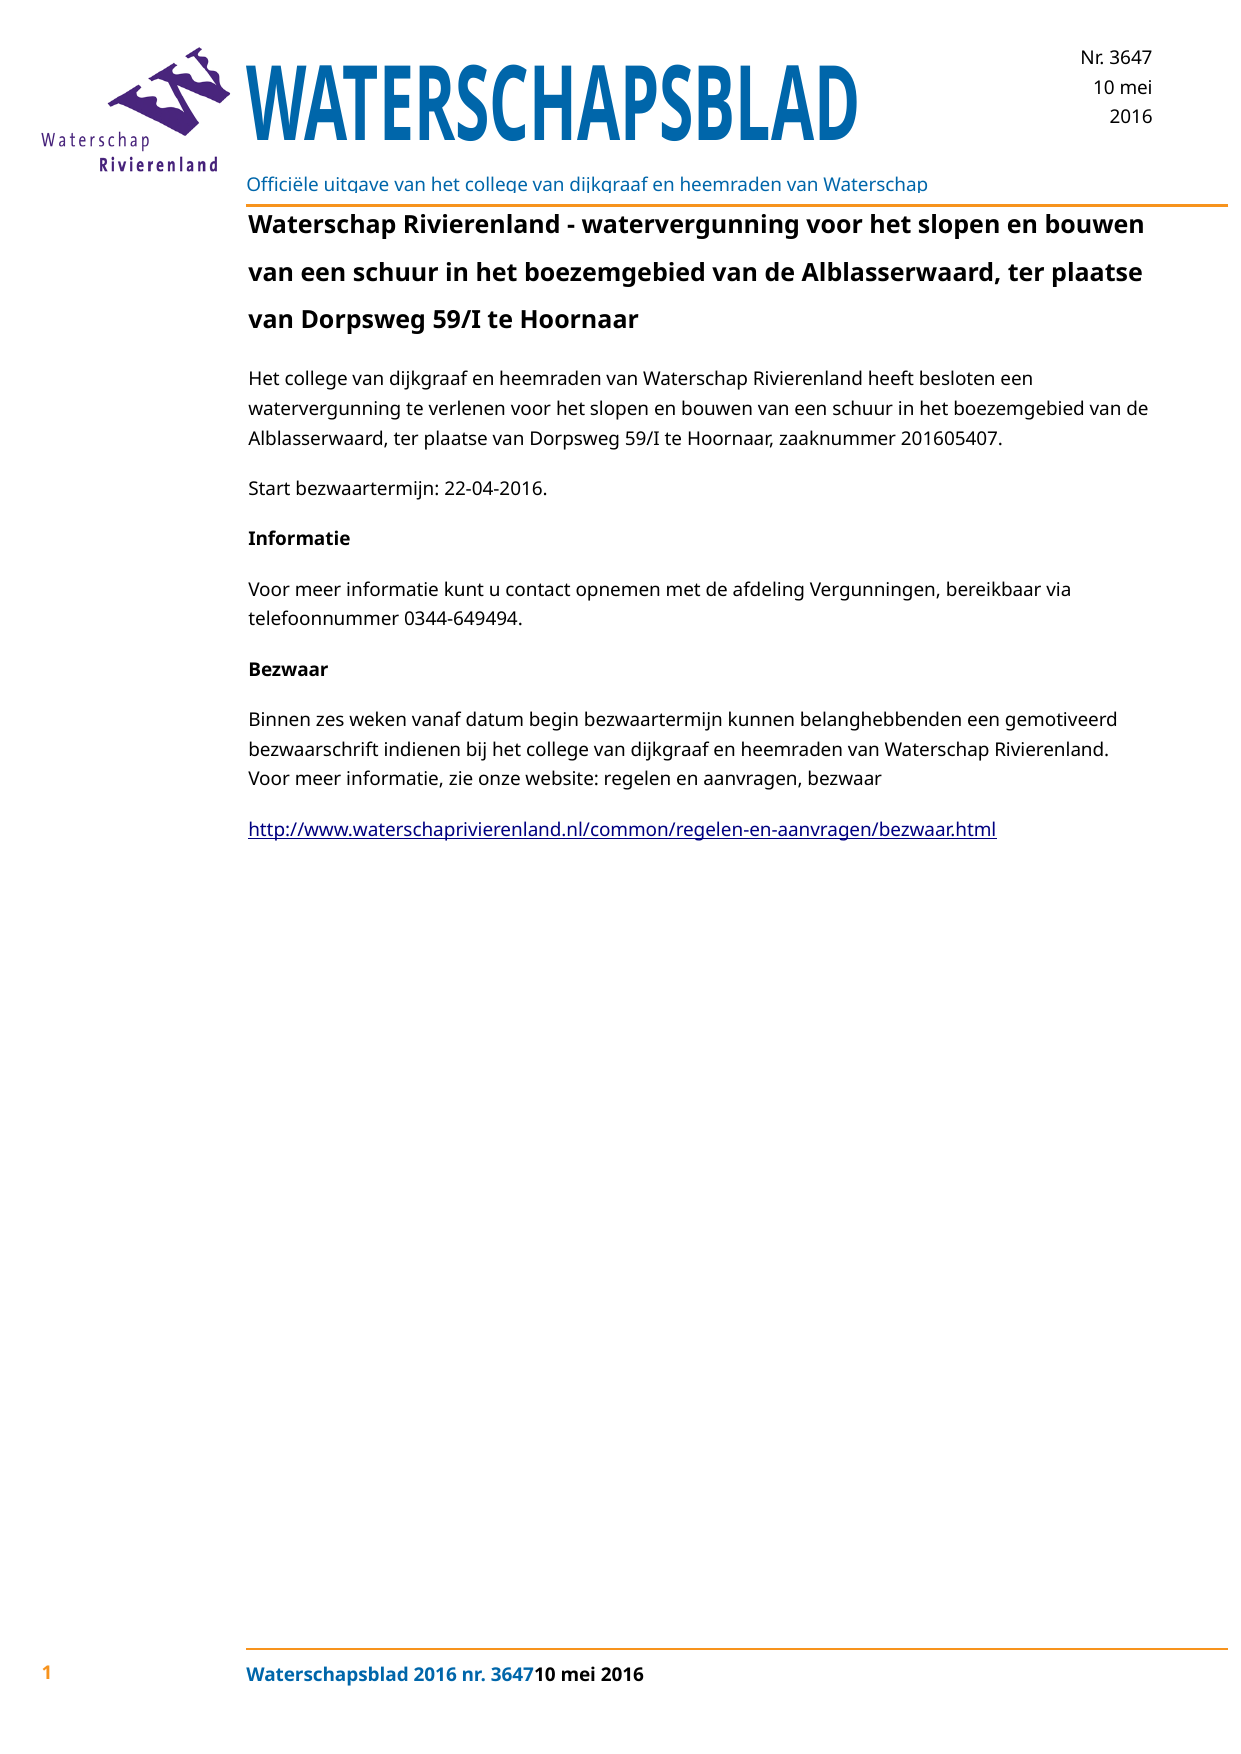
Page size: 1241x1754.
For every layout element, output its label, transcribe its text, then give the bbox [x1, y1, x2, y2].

text Binnen zes weken vanaf datum begin bezwaartermijn kunnen belanghebbenden een gemotiveerd bezwaarschrift indienen bij het college van dijkgraaf en heemraden van Waterschap Rivierenland. Voor meer informatie, zie onze website: regelen en aanvragen, bezwaar [248, 706, 1152, 791]
text Voor meer informatie kunt u contact opnemen met de afdeling Vergunningen, bereikbaar via telefoonnummer 0344-649494. [248, 576, 1152, 631]
text Het college van dijkgraaf en heemraden van Waterschap Rivierenland heeft besloten een watervergunning te verlenen voor het slopen en bouwen van een schuur in het boezemgebied van de Alblasserwaard, ter plaatse van Dorpsweg 59/I te Hoornaar, zaaknummer 201605407. [248, 366, 1152, 450]
picture [41, 47, 231, 172]
text Bezwaar [248, 656, 1152, 682]
text Informatie [248, 526, 1152, 551]
text Start bezwaartermijn: 22-04-2016. [248, 475, 1152, 501]
text http://www.waterschaprivierenland.nl/common/regelen-en-aanvragen/bezwaar.html [248, 816, 1152, 842]
text Waterschap Rivierenland - watervergunning voor het slopen en bouwen van een schuur in het boezemgebied van de Alblasserwaard, ter plaatse van Dorpsweg 59/I te Hoornaar [248, 207, 1152, 336]
